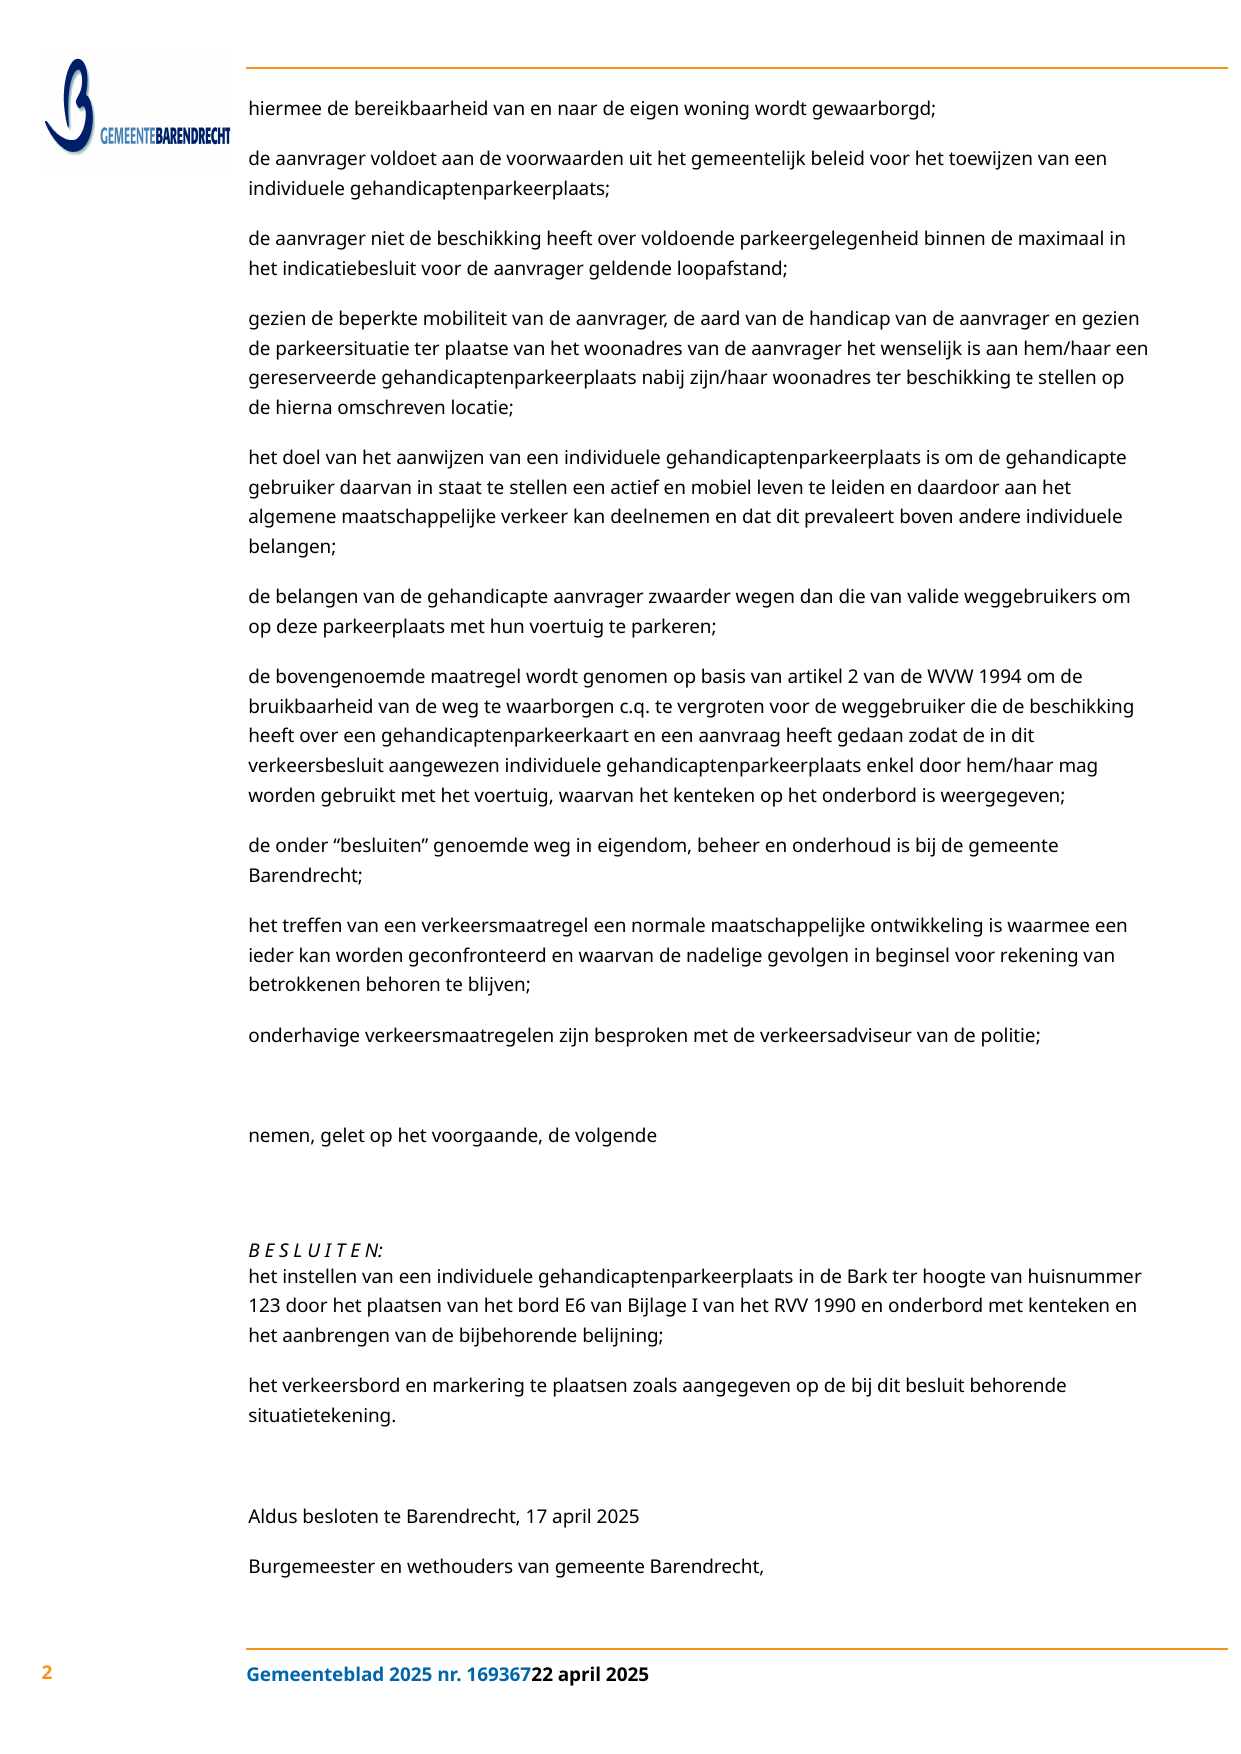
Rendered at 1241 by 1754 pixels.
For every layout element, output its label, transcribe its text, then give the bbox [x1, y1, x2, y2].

picture [41, 47, 231, 172]
text onderhavige verkeersmaatregelen zijn besproken met de verkeersadviseur van de politie; [248, 1022, 1152, 1048]
text het treffen van een verkeersmaatregel een normale maatschappelijke ontwikkeling is waarmee een ieder kan worden geconfronteerd en waarvan de nadelige gevolgen in beginsel voor rekening van betrokkenen behoren te blijven; [248, 912, 1152, 997]
text B E S L U I T E N: [248, 1237, 1152, 1263]
text de bovengenoemde maatregel wordt genomen op basis van artikel 2 van de WVW 1994 om de bruikbaarheid van de weg te waarborgen c.q. te vergroten voor de weggebruiker die de beschikking heeft over een gehandicaptenparkeerkaart en een aanvraag heeft gedaan zodat de in dit verkeersbesluit aangewezen individuele gehandicaptenparkeerplaats enkel door hem/haar mag worden gebruikt met het voertuig, waarvan het kenteken op het onderbord is weergegeven; [248, 663, 1152, 808]
text hiermee de bereikbaarheid van en naar de eigen woning wordt gewaarborgd; [248, 95, 1152, 121]
text Burgemeester en wethouders van gemeente Barendrecht, [248, 1553, 1152, 1579]
text het instellen van een individuele gehandicaptenparkeerplaats in de Bark ter hoogte van huisnummer 123 door het plaatsen van het bord E6 van Bijlage I van het RVV 1990 en onderbord met kenteken en het aanbrengen van de bijbehorende belijning; [248, 1263, 1152, 1348]
text de belangen van de gehandicapte aanvrager zwaarder wegen dan die van valide weggebruikers om op deze parkeerplaats met hun voertuig te parkeren; [248, 583, 1152, 639]
text de aanvrager niet de beschikking heeft over voldoende parkeergelegenheid binnen de maximaal in het indicatiebesluit voor de aanvrager geldende loopafstand; [248, 225, 1152, 281]
text de onder “besluiten” genoemde weg in eigendom, beheer en onderhoud is bij de gemeente Barendrecht; [248, 832, 1152, 888]
text gezien de beperkte mobiliteit van de aanvrager, de aard van de handicap van de aanvrager en gezien de parkeersituatie ter plaatse van het woonadres van de aanvrager het wenselijk is aan hem/haar een gereserveerde gehandicaptenparkeerplaats nabij zijn/haar woonadres ter beschikking te stellen op de hierna omschreven locatie; [248, 305, 1152, 420]
text de aanvrager voldoet aan de voorwaarden uit het gemeentelijk beleid voor het toewijzen van een individuele gehandicaptenparkeerplaats; [248, 145, 1152, 201]
text Aldus besloten te Barendrecht, 17 april 2025 [248, 1503, 1152, 1528]
text nemen, gelet op het voorgaande, de volgende [248, 1123, 1152, 1148]
text het verkeersbord en markering te plaatsen zoals aangegeven op de bij dit besluit behorende situatietekening. [248, 1372, 1152, 1428]
text het doel van het aanwijzen van een individuele gehandicaptenparkeerplaats is om de gehandicapte gebruiker daarvan in staat te stellen een actief en mobiel leven te leiden en daardoor aan het algemene maatschappelijke verkeer kan deelnemen en dat dit prevaleert boven andere individuele belangen; [248, 444, 1152, 559]
